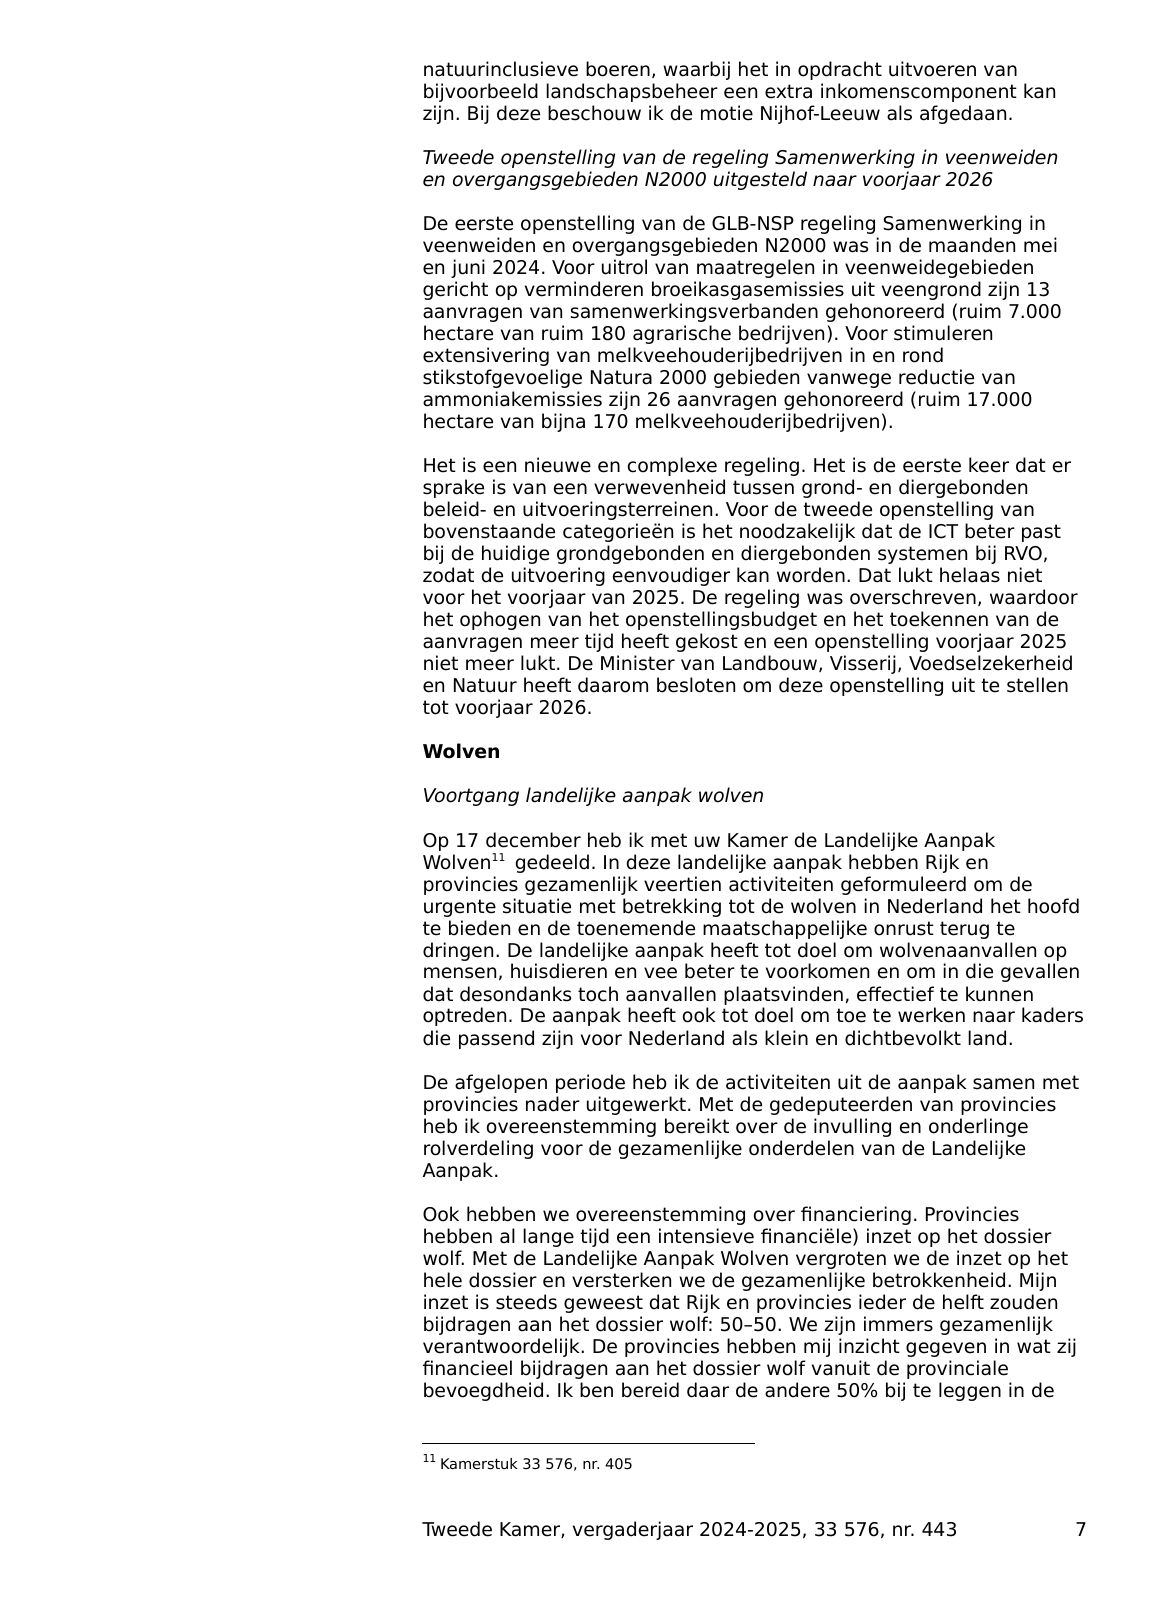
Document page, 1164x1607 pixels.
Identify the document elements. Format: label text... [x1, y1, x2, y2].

text De eerste openstelling van de GLB-NSP regeling Samenwerking in veenweiden en overgangsgebieden N2000 was in de maanden mei en juni 2024. Voor uitrol van maatregelen in veenweidegebieden gericht op verminderen broeikasgasemissies uit veengrond zijn 13 aanvragen van samenwerkingsverbanden gehonoreerd (ruim 7.000 hectare van ruim 180 agrarische bedrijven). Voor stimuleren extensivering van melkveehouderijbedrijven in en rond stikstofgevoelige Natura 2000 gebieden vanwege reductie van ammoniakemissies zijn 26 aanvragen gehonoreerd (ruim 17.000 hectare van bijna 170 melkveehouderijbedrijven). [422, 213, 1087, 433]
text Het is een nieuwe en complexe regeling. Het is de eerste keer dat er sprake is van een verwevenheid tussen grond- en diergebonden beleid- en uitvoeringsterreinen. Voor de tweede openstelling van bovenstaande categorieën is het noodzakelijk dat de ICT beter past bij de huidige grondgebonden en diergebonden systemen bij RVO, zodat de uitvoering eenvoudiger kan worden. Dat lukt helaas niet voor het voorjaar van 2025. De regeling was overschreven, waardoor het ophogen van het openstellingsbudget en het toekennen van de aanvragen meer tijd heeft gekost en een openstelling voorjaar 2025 niet meer lukt. De Minister van Landbouw, Visserij, Voedselzekerheid en Natuur heeft daarom besloten om deze openstelling uit te stellen tot voorjaar 2026. [422, 455, 1087, 719]
subtitle Voortgang landelijke aanpak wolven [422, 785, 1087, 807]
text natuurinclusieve boeren, waarbij het in opdracht uitvoeren van bijvoorbeeld landschapsbeheer een extra inkomenscomponent kan zijn. Bij deze beschouw ik de motie Nijhof-Leeuw als afgedaan. [422, 59, 1087, 125]
text De afgelopen periode heb ik de activiteiten uit de aanpak samen met provincies nader uitgewerkt. Met de gedeputeerden van provincies heb ik overeenstemming bereikt over de invulling en onderlinge rolverdeling voor de gezamenlijke onderdelen van de Landelijke Aanpak. [422, 1072, 1087, 1181]
subtitle Wolven [422, 741, 1087, 763]
subtitle Tweede openstelling van de regeling Samenwerking in veenweiden en overgangsgebieden N2000 uitgesteld naar voorjaar 2026 [422, 147, 1087, 191]
text Kamerstuk 33 576, nr. 405 [422, 1452, 1087, 1474]
text Op 17 december heb ik met uw Kamer de Landelijke Aanpak Wolven gedeeld. In deze landelijke aanpak hebben Rijk en provincies gezamenlijk veertien activiteiten geformuleerd om de urgente situatie met betrekking tot de wolven in Nederland het hoofd te bieden en de toenemende maatschappelijke onrust terug te dringen. De landelijke aanpak heeft tot doel om wolvenaanvallen op mensen, huisdieren en vee beter te voorkomen en om in die gevallen dat desondanks toch aanvallen plaatsvinden, effectief te kunnen optreden. De aanpak heeft ook tot doel om toe te werken naar kaders die passend zijn voor Nederland als klein en dichtbevolkt land. [422, 829, 1087, 1049]
text Ook hebben we overeenstemming over financiering. Provincies hebben al lange tijd een intensieve financiële) inzet op het dossier wolf. Met de Landelijke Aanpak Wolven vergroten we de inzet op het hele dossier en versterken we de gezamenlijke betrokkenheid. Mijn inzet is steeds geweest dat Rijk en provincies ieder de helft zouden bijdragen aan het dossier wolf: 50–50. We zijn immers gezamenlijk verantwoordelijk. De provincies hebben mij inzicht gegeven in wat zij financieel bijdragen aan het dossier wolf vanuit de provinciale bevoegdheid. Ik ben bereid daar de andere 50% bij te leggen in de [422, 1204, 1087, 1401]
